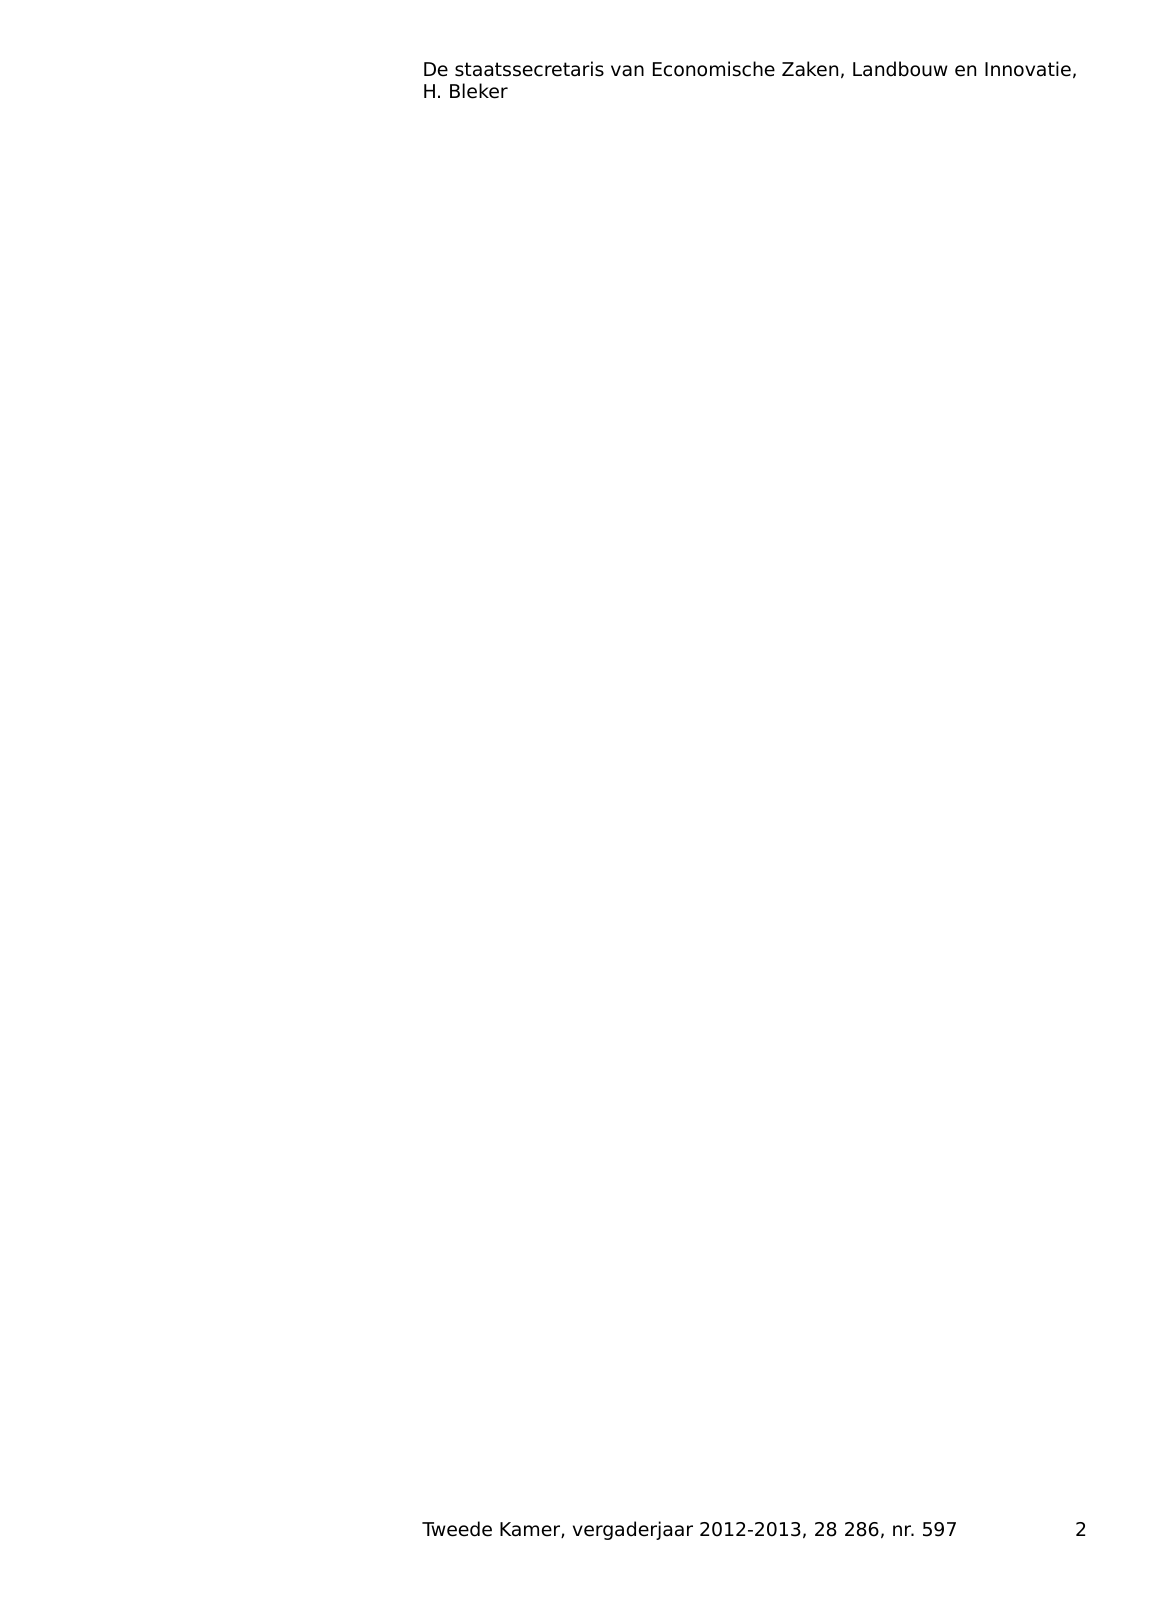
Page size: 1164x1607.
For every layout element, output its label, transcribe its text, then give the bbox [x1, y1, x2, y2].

text De staatssecretaris van Economische Zaken, Landbouw en Innovatie, H. Bleker [422, 59, 1087, 103]
